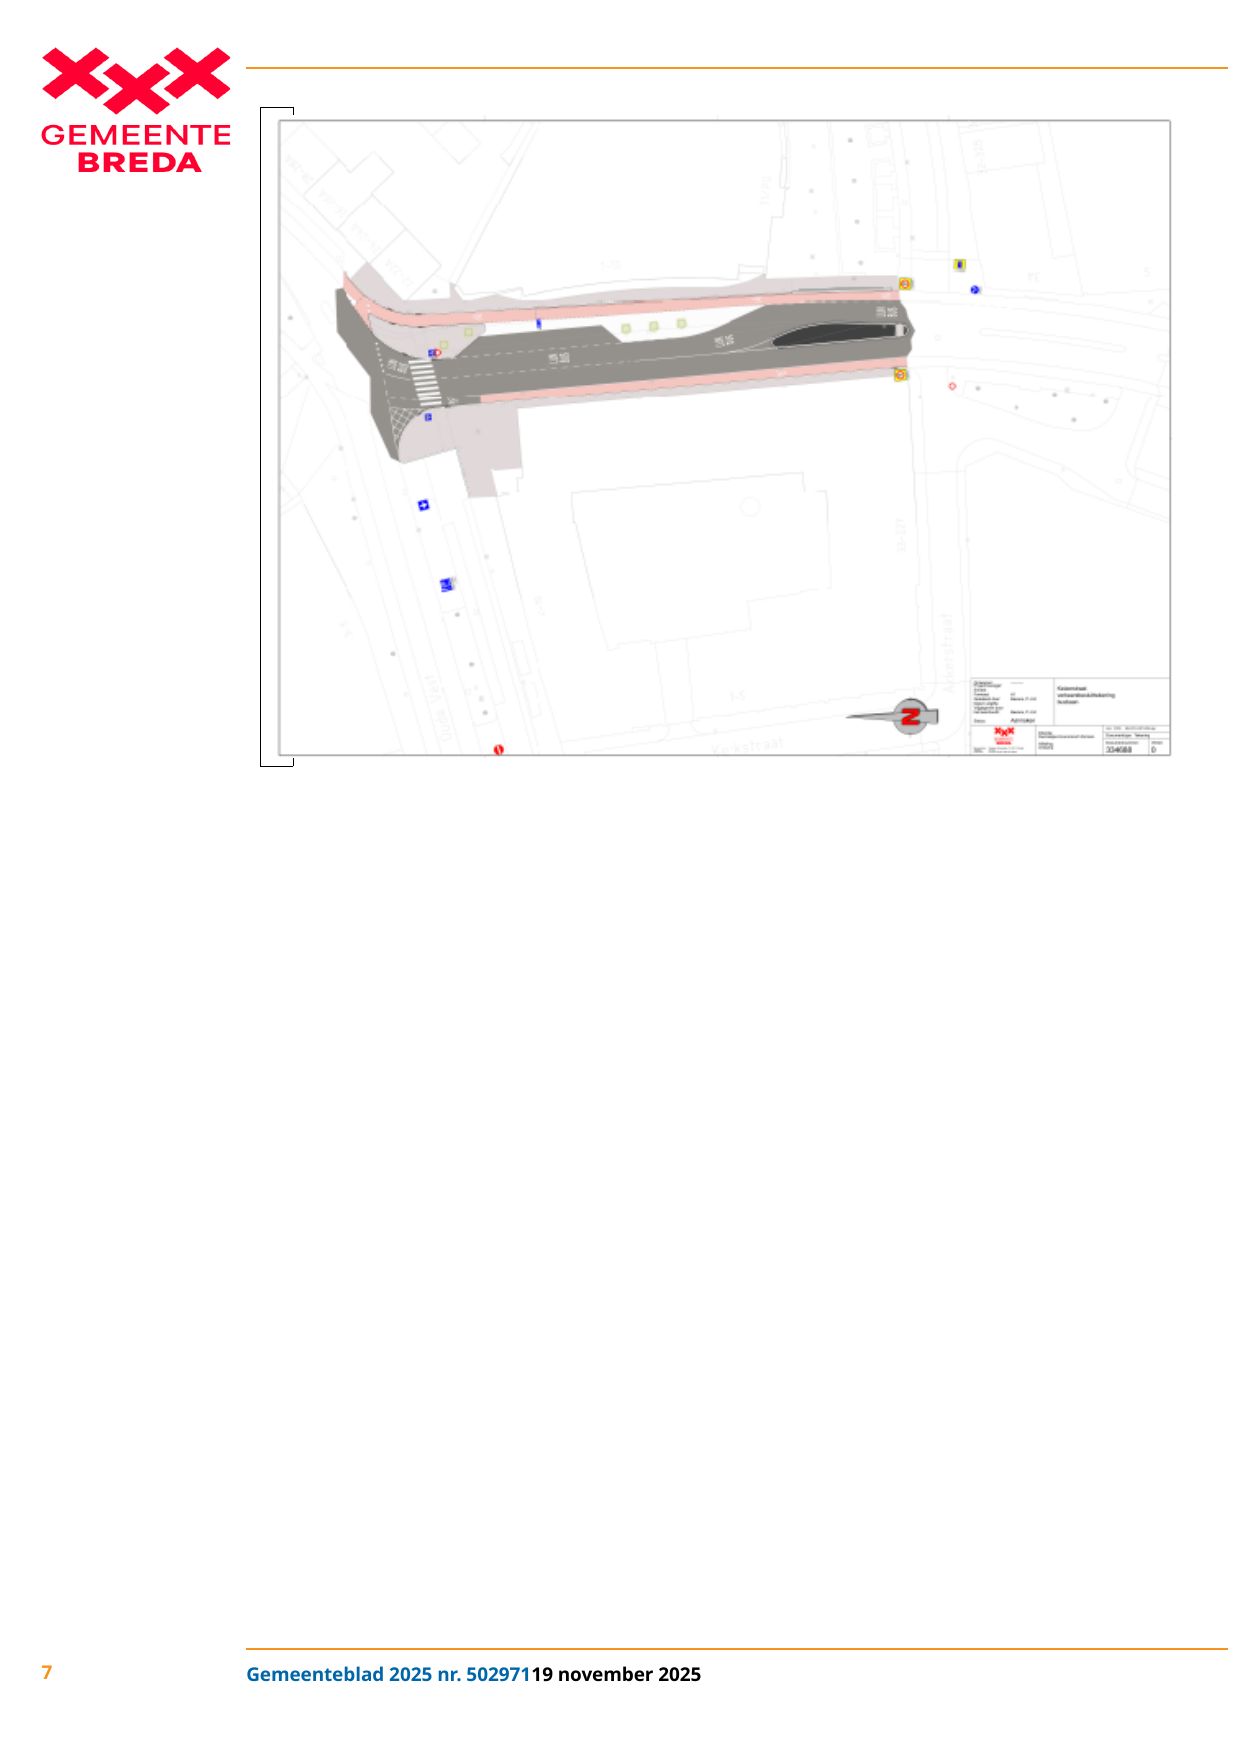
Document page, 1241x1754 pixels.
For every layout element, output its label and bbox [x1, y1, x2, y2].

picture [41, 47, 231, 172]
picture [268, 115, 1173, 758]
